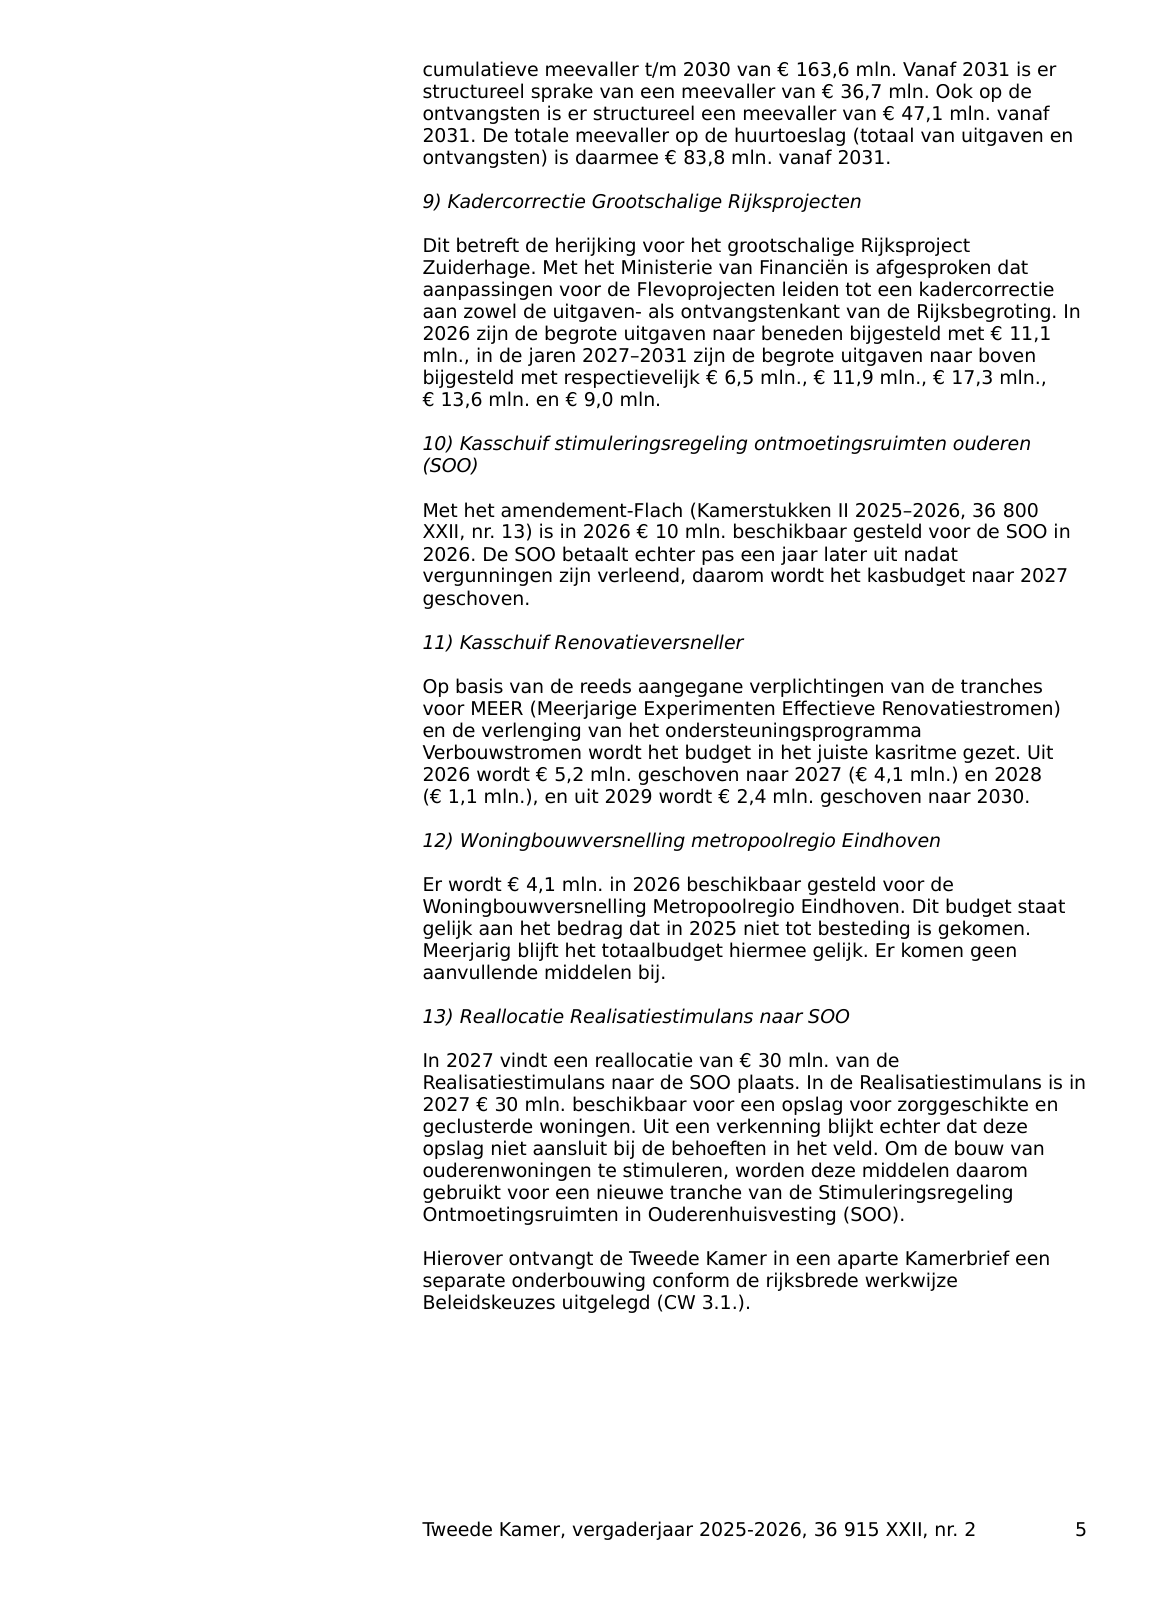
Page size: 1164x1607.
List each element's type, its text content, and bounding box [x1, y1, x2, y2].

text cumulatieve meevaller t/m 2030 van € 163,6 mln. Vanaf 2031 is er structureel sprake van een meevaller van € 36,7 mln. Ook op de ontvangsten is er structureel een meevaller van € 47,1 mln. vanaf 2031. De totale meevaller op de huurtoeslag (totaal van uitgaven en ontvangsten) is daarmee € 83,8 mln. vanaf 2031. [422, 59, 1087, 169]
text Met het amendement-Flach (Kamerstukken II 2025–2026, 36 800 XXII, nr. 13) is in 2026 € 10 mln. beschikbaar gesteld voor de SOO in 2026. De SOO betaalt echter pas een jaar later uit nadat vergunningen zijn verleend, daarom wordt het kasbudget naar 2027 geschoven. [422, 499, 1087, 609]
subtitle 10) Kasschuif stimuleringsregeling ontmoetingsruimten ouderen (SOO) [422, 433, 1087, 477]
subtitle 12) Woningbouwversnelling metropoolregio Eindhoven [422, 830, 1087, 852]
text In 2027 vindt een reallocatie van € 30 mln. van de Realisatiestimulans naar de SOO plaats. In de Realisatiestimulans is in 2027 € 30 mln. beschikbaar voor een opslag voor zorggeschikte en geclusterde woningen. Uit een verkenning blijkt echter dat deze opslag niet aansluit bij de behoeften in het veld. Om de bouw van ouderenwoningen te stimuleren, worden deze middelen daarom gebruikt voor een nieuwe tranche van de Stimuleringsregeling Ontmoetingsruimten in Ouderenhuisvesting (SOO). [422, 1050, 1087, 1226]
text Hierover ontvangt de Tweede Kamer in een aparte Kamerbrief een separate onderbouwing conform de rijksbrede werkwijze Beleidskeuzes uitgelegd (CW 3.1.). [422, 1248, 1087, 1314]
subtitle 13) Reallocatie Realisatiestimulans naar SOO [422, 1006, 1087, 1028]
text Dit betreft de herijking voor het grootschalige Rijksproject Zuiderhage. Met het Ministerie van Financiën is afgesproken dat aanpassingen voor de Flevoprojecten leiden tot een kadercorrectie aan zowel de uitgaven- als ontvangstenkant van de Rijksbegroting. In 2026 zijn de begrote uitgaven naar beneden bijgesteld met € 11,1 mln., in de jaren 2027–2031 zijn de begrote uitgaven naar boven bijgesteld met respectievelijk € 6,5 mln., € 11,9 mln., € 17,3 mln., € 13,6 mln. en € 9,0 mln. [422, 235, 1087, 411]
text Op basis van de reeds aangegane verplichtingen van de tranches voor MEER (Meerjarige Experimenten Effectieve Renovatiestromen) en de verlenging van het ondersteuningsprogramma Verbouwstromen wordt het budget in het juiste kasritme gezet. Uit 2026 wordt € 5,2 mln. geschoven naar 2027 (€ 4,1 mln.) en 2028 (€ 1,1 mln.), en uit 2029 wordt € 2,4 mln. geschoven naar 2030. [422, 676, 1087, 808]
text Er wordt € 4,1 mln. in 2026 beschikbaar gesteld voor de Woningbouwversnelling Metropoolregio Eindhoven. Dit budget staat gelijk aan het bedrag dat in 2025 niet tot besteding is gekomen. Meerjarig blijft het totaalbudget hiermee gelijk. Er komen geen aanvullende middelen bij. [422, 874, 1087, 984]
subtitle 11) Kasschuif Renovatieversneller [422, 632, 1087, 653]
subtitle 9) Kadercorrectie Grootschalige Rijksprojecten [422, 191, 1087, 213]
